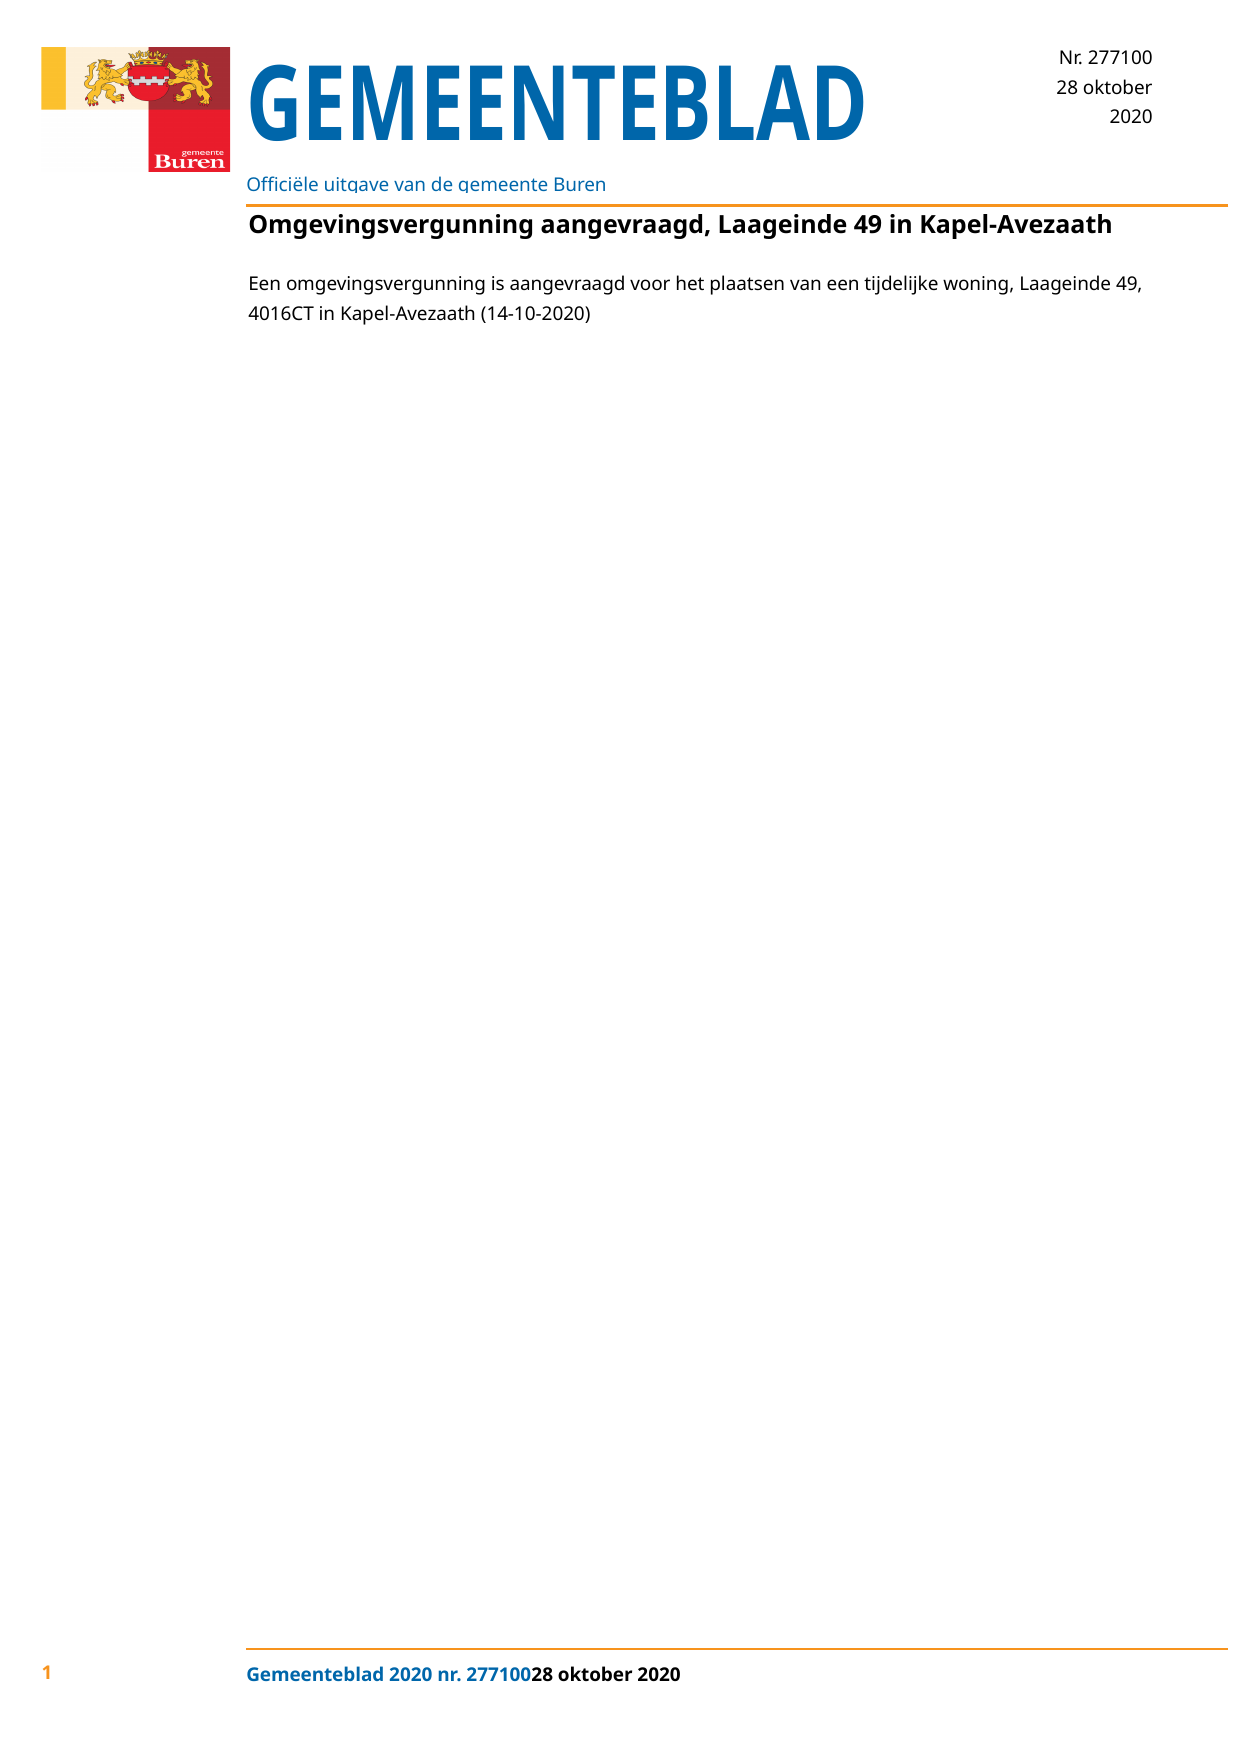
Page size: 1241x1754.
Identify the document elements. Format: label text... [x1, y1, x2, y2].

picture [41, 47, 231, 172]
text Een omgevingsvergunning is aangevraagd voor het plaatsen van een tijdelijke woning, Laageinde 49, 4016CT in Kapel-Avezaath (14-10-2020) [248, 270, 1152, 326]
text Omgevingsvergunning aangevraagd, Laageinde 49 in Kapel-Avezaath [248, 207, 1152, 241]
